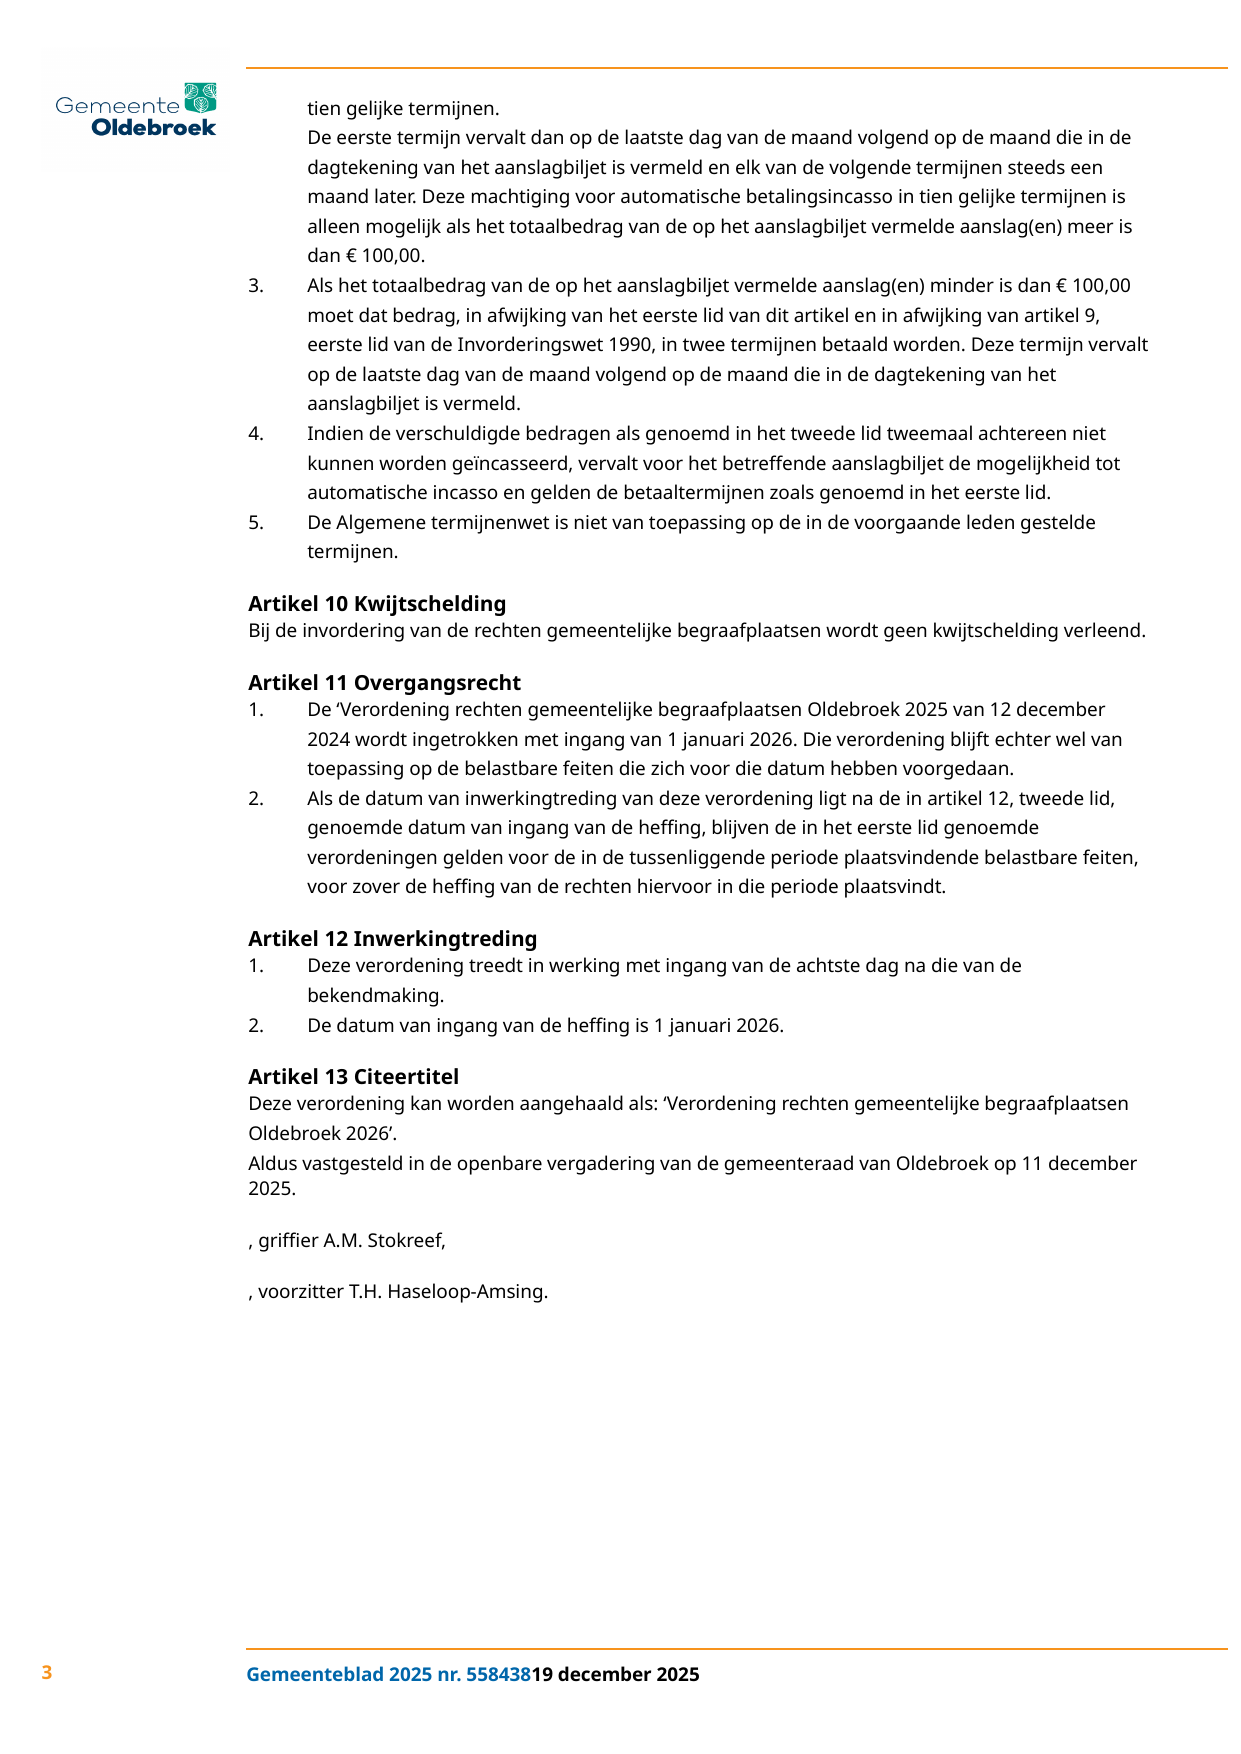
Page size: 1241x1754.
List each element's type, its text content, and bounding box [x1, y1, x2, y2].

text Artikel 13 Citeertitel [248, 1062, 1152, 1091]
list De ‘Verordening rechten gemeentelijke begraafplaatsen Oldebroek 2025 van 12 december 2024 wordt ingetrokken met ingang van 1 januari 2026. Die verordening blijft echter wel van toepassing op de belastbare feiten die zich voor die datum hebben voorgedaan. [248, 696, 1152, 781]
list Deze verordening treedt in werking met ingang van de achtste dag na die van de bekendmaking. [248, 953, 1152, 1008]
text Bij de invordering van de rechten gemeentelijke begraafplaatsen wordt geen kwijtschelding verleend. [248, 617, 1152, 643]
text Deze verordening kan worden aangehaald als: ‘Verordening rechten gemeentelijke begraafplaatsen Oldebroek 2026’. [248, 1091, 1152, 1146]
text Artikel 12 Inwerkingtreding [248, 924, 1152, 953]
text , voorzitter T.H. Haseloop-Amsing. [248, 1278, 1152, 1304]
list De datum van ingang van de heffing is 1 januari 2026. [248, 1012, 1152, 1037]
picture [41, 47, 231, 172]
list Als de datum van inwerkingtreding van deze verordening ligt na de in artikel 12, tweede lid, genoemde datum van ingang van de heffing, blijven de in het eerste lid genoemde verordeningen gelden voor de in de tussenliggende periode plaatsvindende belastbare feiten, voor zover de heffing van de rechten hiervoor in die periode plaatsvindt. [248, 785, 1152, 899]
list De Algemene termijnenwet is niet van toepassing op de in de voorgaande leden gestelde termijnen. [248, 509, 1152, 564]
text Artikel 11 Overgangsrecht [248, 668, 1152, 696]
text Artikel 10 Kwijtschelding [248, 589, 1152, 617]
list Als het totaalbedrag van de op het aanslagbiljet vermelde aanslag(en) minder is dan € 100,00 moet dat bedrag, in afwijking van het eerste lid van dit artikel en in afwijking van artikel 9, eerste lid van de Invorderingswet 1990, in twee termijnen betaald worden. Deze termijn vervalt op de laatste dag van de maand volgend op de maand die in de dagtekening van het aanslagbiljet is vermeld. [248, 272, 1152, 416]
text Aldus vastgesteld in de openbare vergadering van de gemeenteraad van Oldebroek op 11 december 2025. [248, 1150, 1152, 1201]
list De eerste termijn vervalt dan op de laatste dag van de maand volgend op de maand die in de dagtekening van het aanslagbiljet is vermeld en elk van de volgende termijnen steeds een maand later. Deze machtiging voor automatische betalingsincasso in tien gelijke termijnen is alleen mogelijk als het totaalbedrag van de op het aanslagbiljet vermelde aanslag(en) meer is dan € 100,00. [248, 124, 1152, 268]
list tien gelijke termijnen. [248, 95, 1152, 121]
list Indien de verschuldigde bedragen als genoemd in het tweede lid tweemaal achtereen niet kunnen worden geïncasseerd, vervalt voor het betreffende aanslagbiljet de mogelijkheid tot automatische incasso en gelden de betaaltermijnen zoals genoemd in het eerste lid. [248, 420, 1152, 505]
text , griffier A.M. Stokreef, [248, 1227, 1152, 1253]
